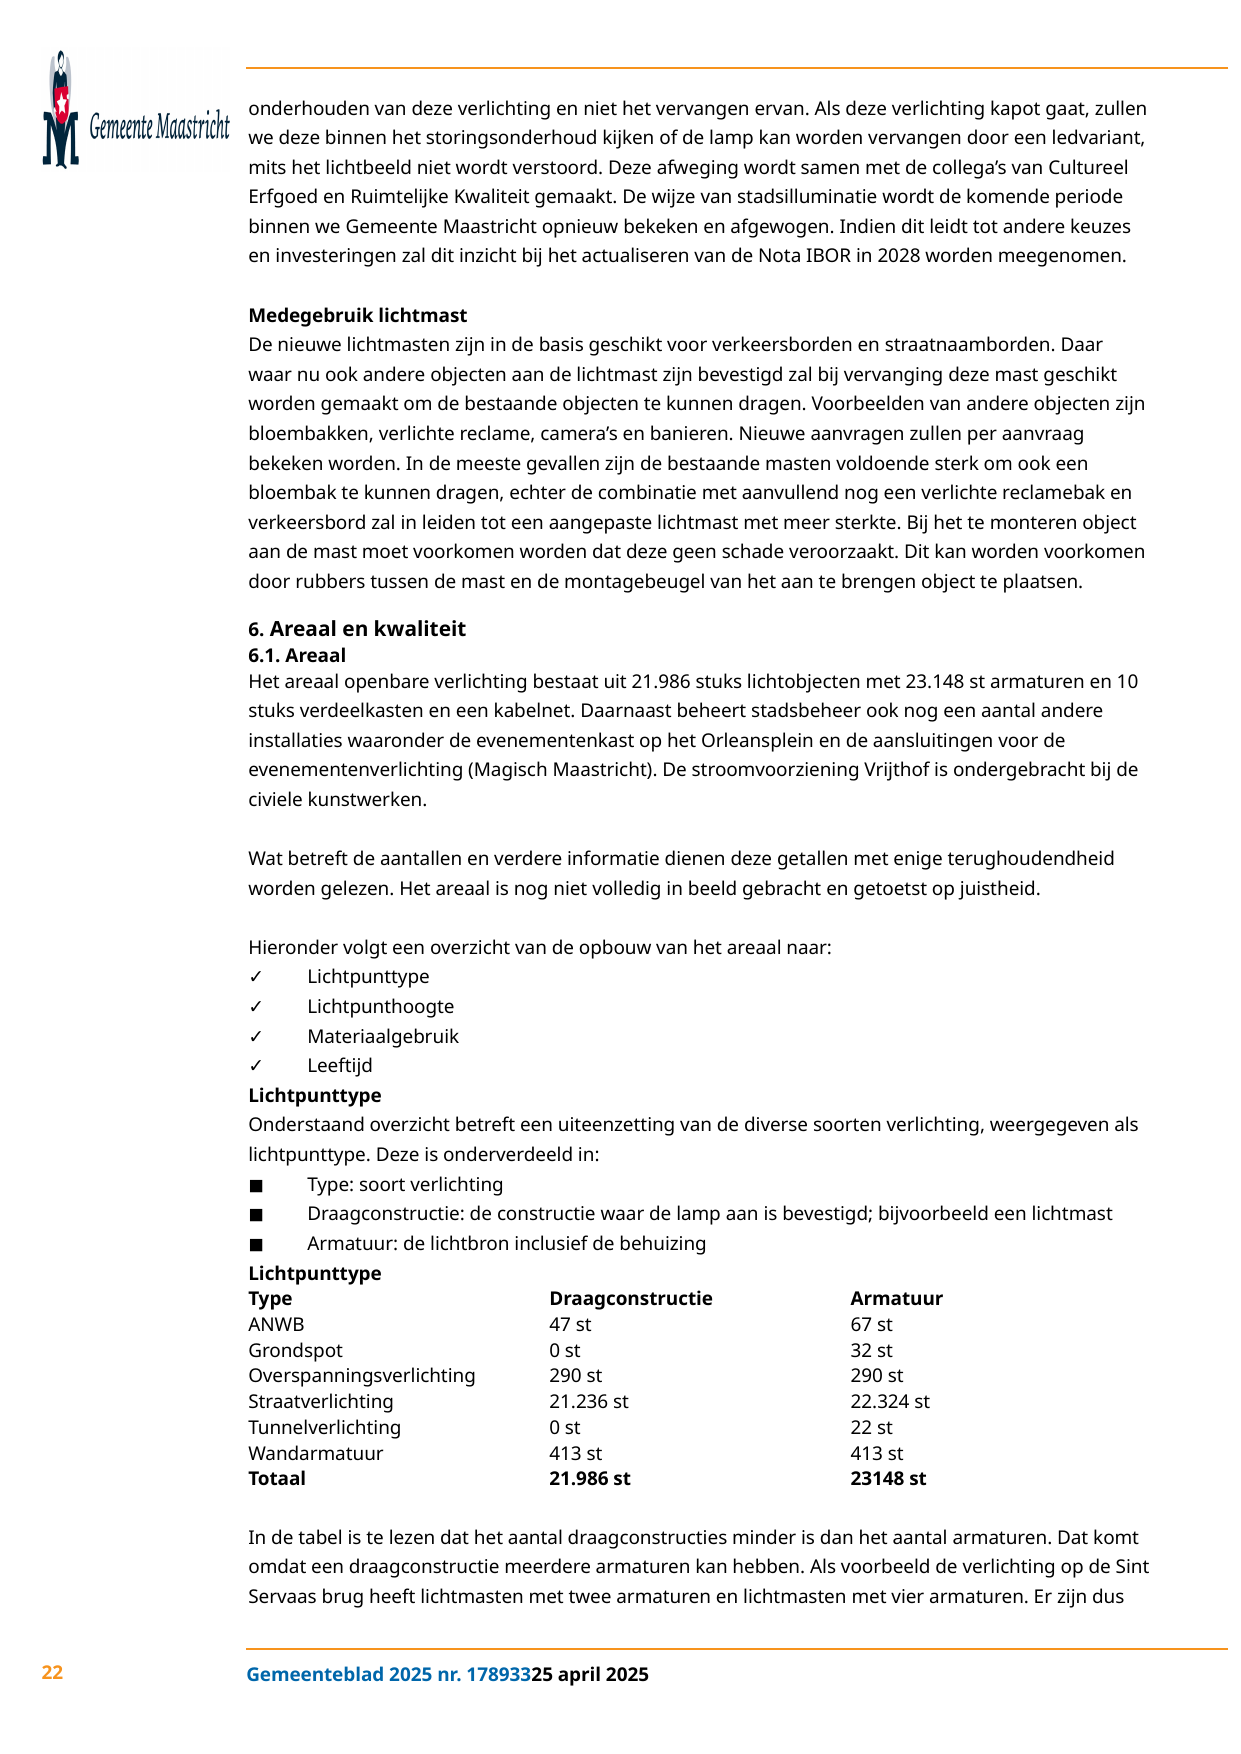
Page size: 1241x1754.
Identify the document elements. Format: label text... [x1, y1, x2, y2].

table_cell 413 st [850, 1440, 1152, 1466]
table_cell Totaal [248, 1466, 549, 1491]
table_cell Overspanningsverlichting [248, 1363, 549, 1388]
list Leeftijd [248, 1052, 1152, 1078]
table_cell 0 st [549, 1337, 850, 1363]
text Onderstaand overzicht betreft een uiteenzetting van de diverse soorten verlichting, weergegeven als lichtpunttype. Deze is onderverdeeld in: [248, 1112, 1152, 1167]
text Medegebruik lichtmast [248, 302, 1152, 328]
table_header Lichtpunttype [248, 1260, 1152, 1285]
table_cell 32 st [850, 1337, 1152, 1363]
text Hieronder volgt een overzicht van de opbouw van het areaal naar: [248, 934, 1152, 960]
list Draagconstructie: de constructie waar de lamp aan is bevestigd; bijvoorbeeld een lichtmast [248, 1200, 1152, 1226]
text onderhouden van deze verlichting en niet het vervangen ervan. Als deze verlichting kapot gaat, zullen we deze binnen het storingsonderhoud kijken of de lamp kan worden vervangen door een ledvariant, mits het lichtbeeld niet wordt verstoord. Deze afweging wordt samen met de collega’s van Cultureel Erfgoed en Ruimtelijke Kwaliteit gemaakt. De wijze van stadsilluminatie wordt de komende periode binnen we Gemeente Maastricht opnieuw bekeken en afgewogen. Indien dit leidt tot andere keuzes en investeringen zal dit inzicht bij het actualiseren van de Nota IBOR in 2028 worden meegenomen. [248, 95, 1152, 268]
table_cell Draagconstructie [549, 1285, 850, 1311]
table_cell 21.986 st [549, 1466, 850, 1491]
text 6. Areaal en kwaliteit [248, 614, 1152, 642]
table_cell Wandarmatuur [248, 1440, 549, 1466]
picture [41, 47, 231, 172]
table_cell 21.236 st [549, 1388, 850, 1414]
table_cell Tunnelverlichting [248, 1414, 549, 1440]
table_cell 67 st [850, 1311, 1152, 1337]
list Type: soort verlichting [248, 1171, 1152, 1197]
table_cell 47 st [549, 1311, 850, 1337]
table_cell Type [248, 1285, 549, 1311]
table_cell 0 st [549, 1414, 850, 1440]
text De nieuwe lichtmasten zijn in de basis geschikt voor verkeersborden en straatnaamborden. Daar waar nu ook andere objecten aan de lichtmast zijn bevestigd zal bij vervanging deze mast geschikt worden gemaakt om de bestaande objecten te kunnen dragen. Voorbeelden van andere objecten zijn bloembakken, verlichte reclame, camera’s en banieren. Nieuwe aanvragen zullen per aanvraag bekeken worden. In de meeste gevallen zijn de bestaande masten voldoende sterk om ook een bloembak te kunnen dragen, echter de combinatie met aanvullend nog een verlichte reclamebak en verkeersbord zal in leiden tot een aangepaste lichtmast met meer sterkte. Bij het te monteren object aan de mast moet voorkomen worden dat deze geen schade veroorzaakt. Dit kan worden voorkomen door rubbers tussen de mast en de montagebeugel van het aan te brengen object te plaatsen. [248, 331, 1152, 594]
list Lichtpunttype [248, 964, 1152, 989]
table_cell Grondspot [248, 1337, 549, 1363]
text 6.1. Areaal [248, 642, 1152, 668]
table_cell Armatuur [850, 1285, 1152, 1311]
table_cell 23148 st [850, 1466, 1152, 1491]
text In de tabel is te lezen dat het aantal draagconstructies minder is dan het aantal armaturen. Dat komt omdat een draagconstructie meerdere armaturen kan hebben. Als voorbeeld de verlichting op de Sint Servaas brug heeft lichtmasten met twee armaturen en lichtmasten met vier armaturen. Er zijn dus [248, 1524, 1152, 1609]
table_cell ANWB [248, 1311, 549, 1337]
list Lichtpunthoogte [248, 993, 1152, 1019]
table_cell 22 st [850, 1414, 1152, 1440]
table_cell 22.324 st [850, 1388, 1152, 1414]
table_cell 290 st [850, 1363, 1152, 1388]
table_cell 290 st [549, 1363, 850, 1388]
table_cell Straatverlichting [248, 1388, 549, 1414]
list Armatuur: de lichtbron inclusief de behuizing [248, 1230, 1152, 1256]
text Wat betreft de aantallen en verdere informatie dienen deze getallen met enige terughoudendheid worden gelezen. Het areaal is nog niet volledig in beeld gebracht en getoetst op juistheid. [248, 845, 1152, 901]
table_cell 413 st [549, 1440, 850, 1466]
text Lichtpunttype [248, 1082, 1152, 1108]
text Het areaal openbare verlichting bestaat uit 21.986 stuks lichtobjecten met 23.148 st armaturen en 10 stuks verdeelkasten en een kabelnet. Daarnaast beheert stadsbeheer ook nog een aantal andere installaties waaronder de evenementenkast op het Orleansplein en de aansluitingen voor de evenementenverlichting (Magisch Maastricht). De stroomvoorziening Vrijthof is ondergebracht bij de civiele kunstwerken. [248, 668, 1152, 812]
list Materiaalgebruik [248, 1023, 1152, 1049]
